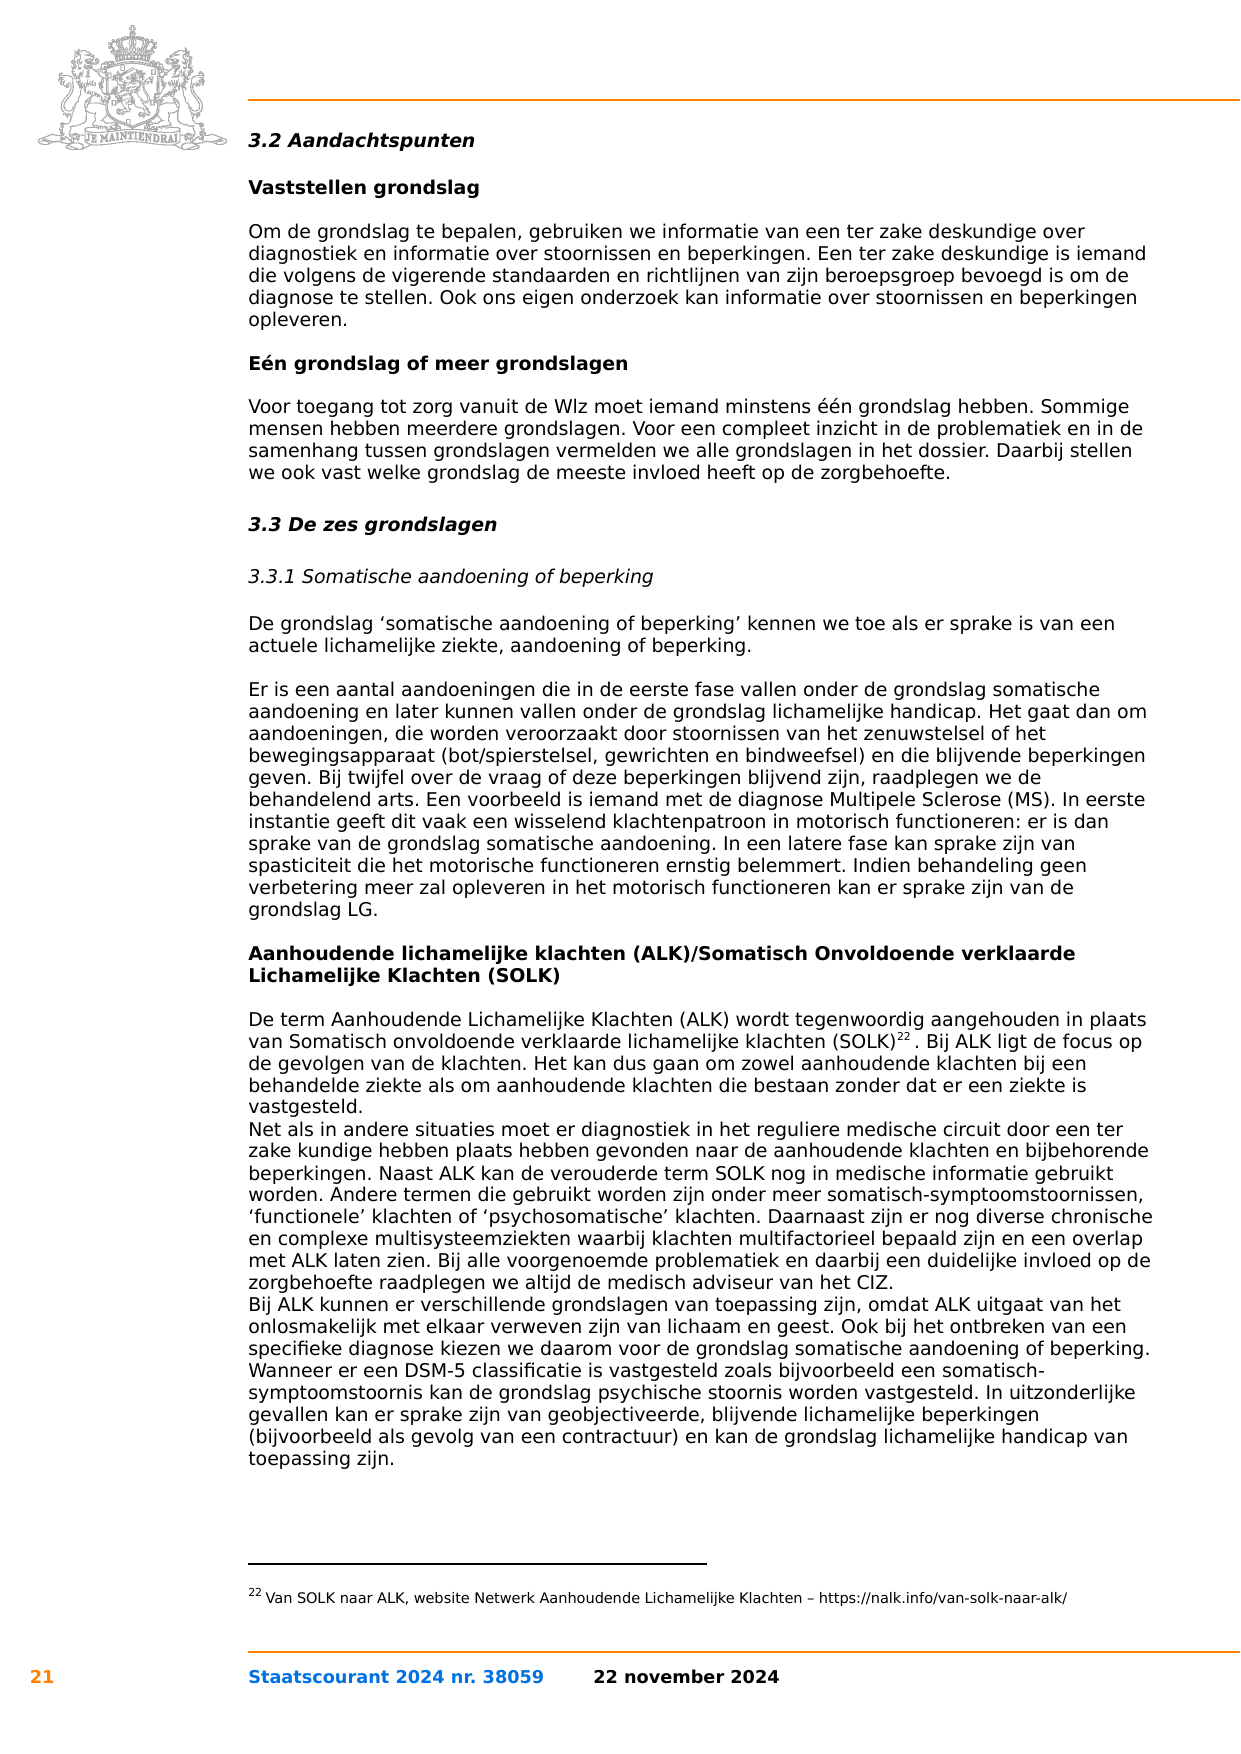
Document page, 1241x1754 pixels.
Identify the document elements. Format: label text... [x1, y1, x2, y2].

text Van SOLK naar ALK, website Netwerk Aanhoudende Lichamelijke Klachten – https://nalk.info/van-solk-naar-alk/ [248, 1586, 1163, 1608]
subtitle 3.3 De zes grondslagen [248, 514, 1163, 536]
picture [38, 25, 227, 150]
text De grondslag ‘somatische aandoening of beperking’ kennen we toe als er sprake is van een actuele lichamelijke ziekte, aandoening of beperking. [248, 613, 1163, 657]
subtitle 3.2 Aandachtspunten [248, 130, 1163, 152]
subtitle Eén grondslag of meer grondslagen [248, 352, 1163, 374]
text Net als in andere situaties moet er diagnostiek in het reguliere medische circuit door een ter zake kundige hebben plaats hebben gevonden naar de aanhoudende klachten en bijbehorende beperkingen. Naast ALK kan de verouderde term SOLK nog in medische informatie gebruikt worden. Andere termen die gebruikt worden zijn onder meer somatisch-symptoomstoornissen, ‘functionele’ klachten of ‘psychosomatische’ klachten. Daarnaast zijn er nog diverse chronische en complexe multisysteemziekten waarbij klachten multifactorieel bepaald zijn en een overlap met ALK laten zien. Bij alle voorgenoemde problematiek en daarbij een duidelijke invloed op de zorgbehoefte raadplegen we altijd de medisch adviseur van het CIZ. [248, 1118, 1163, 1294]
subtitle Aanhoudende lichamelijke klachten (ALK)/Somatisch Onvoldoende verklaarde Lichamelijke Klachten (SOLK) [248, 943, 1163, 987]
text Voor toegang tot zorg vanuit de Wlz moet iemand minstens één grondslag hebben. Sommige mensen hebben meerdere grondslagen. Voor een compleet inzicht in de problematiek en in de samenhang tussen grondslagen vermelden we alle grondslagen in het dossier. Daarbij stellen we ook vast welke grondslag de meeste invloed heeft op de zorgbehoefte. [248, 396, 1163, 484]
text Om de grondslag te bepalen, gebruiken we informatie van een ter zake deskundige over diagnostiek en informatie over stoornissen en beperkingen. Een ter zake deskundige is iemand die volgens de vigerende standaarden en richtlijnen van zijn beroepsgroep bevoegd is om de diagnose te stellen. Ook ons eigen onderzoek kan informatie over stoornissen en beperkingen opleveren. [248, 221, 1163, 331]
subtitle Vaststellen grondslag [248, 177, 1163, 199]
text De term Aanhoudende Lichamelijke Klachten (ALK) wordt tegenwoordig aangehouden in plaats van Somatisch onvoldoende verklaarde lichamelijke klachten (SOLK). Bij ALK ligt de focus op de gevolgen van de klachten. Het kan dus gaan om zowel aanhoudende klachten bij een behandelde ziekte als om aanhoudende klachten die bestaan zonder dat er een ziekte is vastgesteld. [248, 1008, 1163, 1118]
text Er is een aantal aandoeningen die in de eerste fase vallen onder de grondslag somatische aandoening en later kunnen vallen onder de grondslag lichamelijke handicap. Het gaat dan om aandoeningen, die worden veroorzaakt door stoornissen van het zenuwstelsel of het bewegingsapparaat (bot/spierstelsel, gewrichten en bindweefsel) en die blijvende beperkingen geven. Bij twijfel over de vraag of deze beperkingen blijvend zijn, raadplegen we de behandelend arts. Een voorbeeld is iemand met de diagnose Multipele Sclerose (MS). In eerste instantie geeft dit vaak een wisselend klachtenpatroon in motorisch functioneren: er is dan sprake van de grondslag somatische aandoening. In een latere fase kan sprake zijn van spasticiteit die het motorische functioneren ernstig belemmert. Indien behandeling geen verbetering meer zal opleveren in het motorisch functioneren kan er sprake zijn van de grondslag LG. [248, 679, 1163, 921]
subtitle 3.3.1 Somatische aandoening of beperking [248, 566, 1163, 588]
text Bij ALK kunnen er verschillende grondslagen van toepassing zijn, omdat ALK uitgaat van het onlosmakelijk met elkaar verweven zijn van lichaam en geest. Ook bij het ontbreken van een specifieke diagnose kiezen we daarom voor de grondslag somatische aandoening of beperking. Wanneer er een DSM-5 classificatie is vastgesteld zoals bijvoorbeeld een somatisch-symptoomstoornis kan de grondslag psychische stoornis worden vastgesteld. In uitzonderlijke gevallen kan er sprake zijn van geobjectiveerde, blijvende lichamelijke beperkingen (bijvoorbeeld als gevolg van een contractuur) en kan de grondslag lichamelijke handicap van toepassing zijn. [248, 1294, 1163, 1470]
